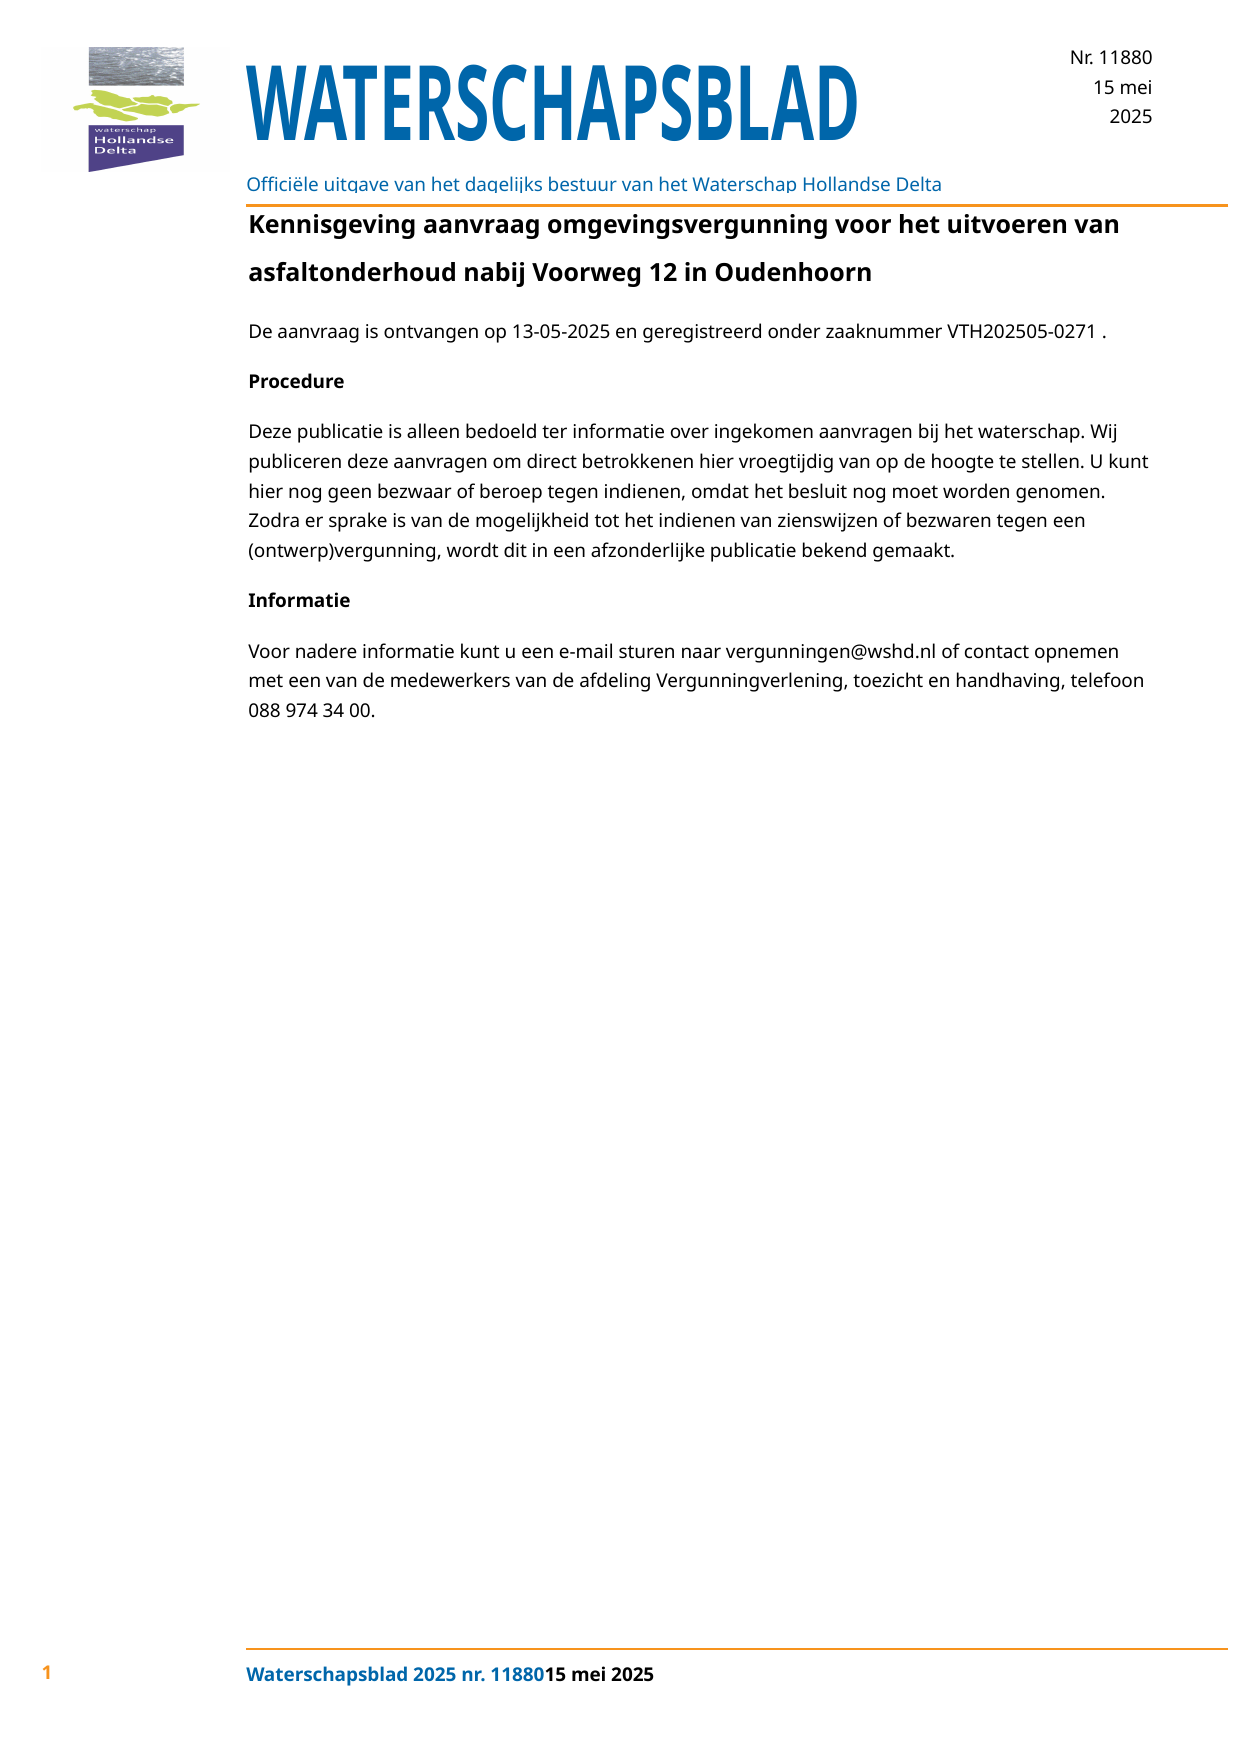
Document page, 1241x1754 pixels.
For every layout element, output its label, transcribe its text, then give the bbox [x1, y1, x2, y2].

text De aanvraag is ontvangen op 13-05-2025 en geregistreerd onder zaaknummer VTH202505-0271 . [248, 318, 1152, 344]
text Voor nadere informatie kunt u een e-mail sturen naar vergunningen@wshd.nl of contact opnemen met een van de medewerkers van de afdeling Vergunningverlening, toezicht en handhaving, telefoon 088 974 34 00. [248, 638, 1152, 723]
picture [41, 47, 231, 172]
text Deze publicatie is alleen bedoeld ter informatie over ingekomen aanvragen bij het waterschap. Wij publiceren deze aanvragen om direct betrokkenen hier vroegtijdig van op de hoogte te stellen. U kunt hier nog geen bezwaar of beroep tegen indienen, omdat het besluit nog moet worden genomen. Zodra er sprake is van de mogelijkheid tot het indienen van zienswijzen of bezwaren tegen een (ontwerp)vergunning, wordt dit in een afzonderlijke publicatie bekend gemaakt. [248, 419, 1152, 563]
text Procedure [248, 368, 1152, 394]
text Informatie [248, 587, 1152, 613]
text Kennisgeving aanvraag omgevingsvergunning voor het uitvoeren van asfaltonderhoud nabij Voorweg 12 in Oudenhoorn [248, 207, 1152, 288]
